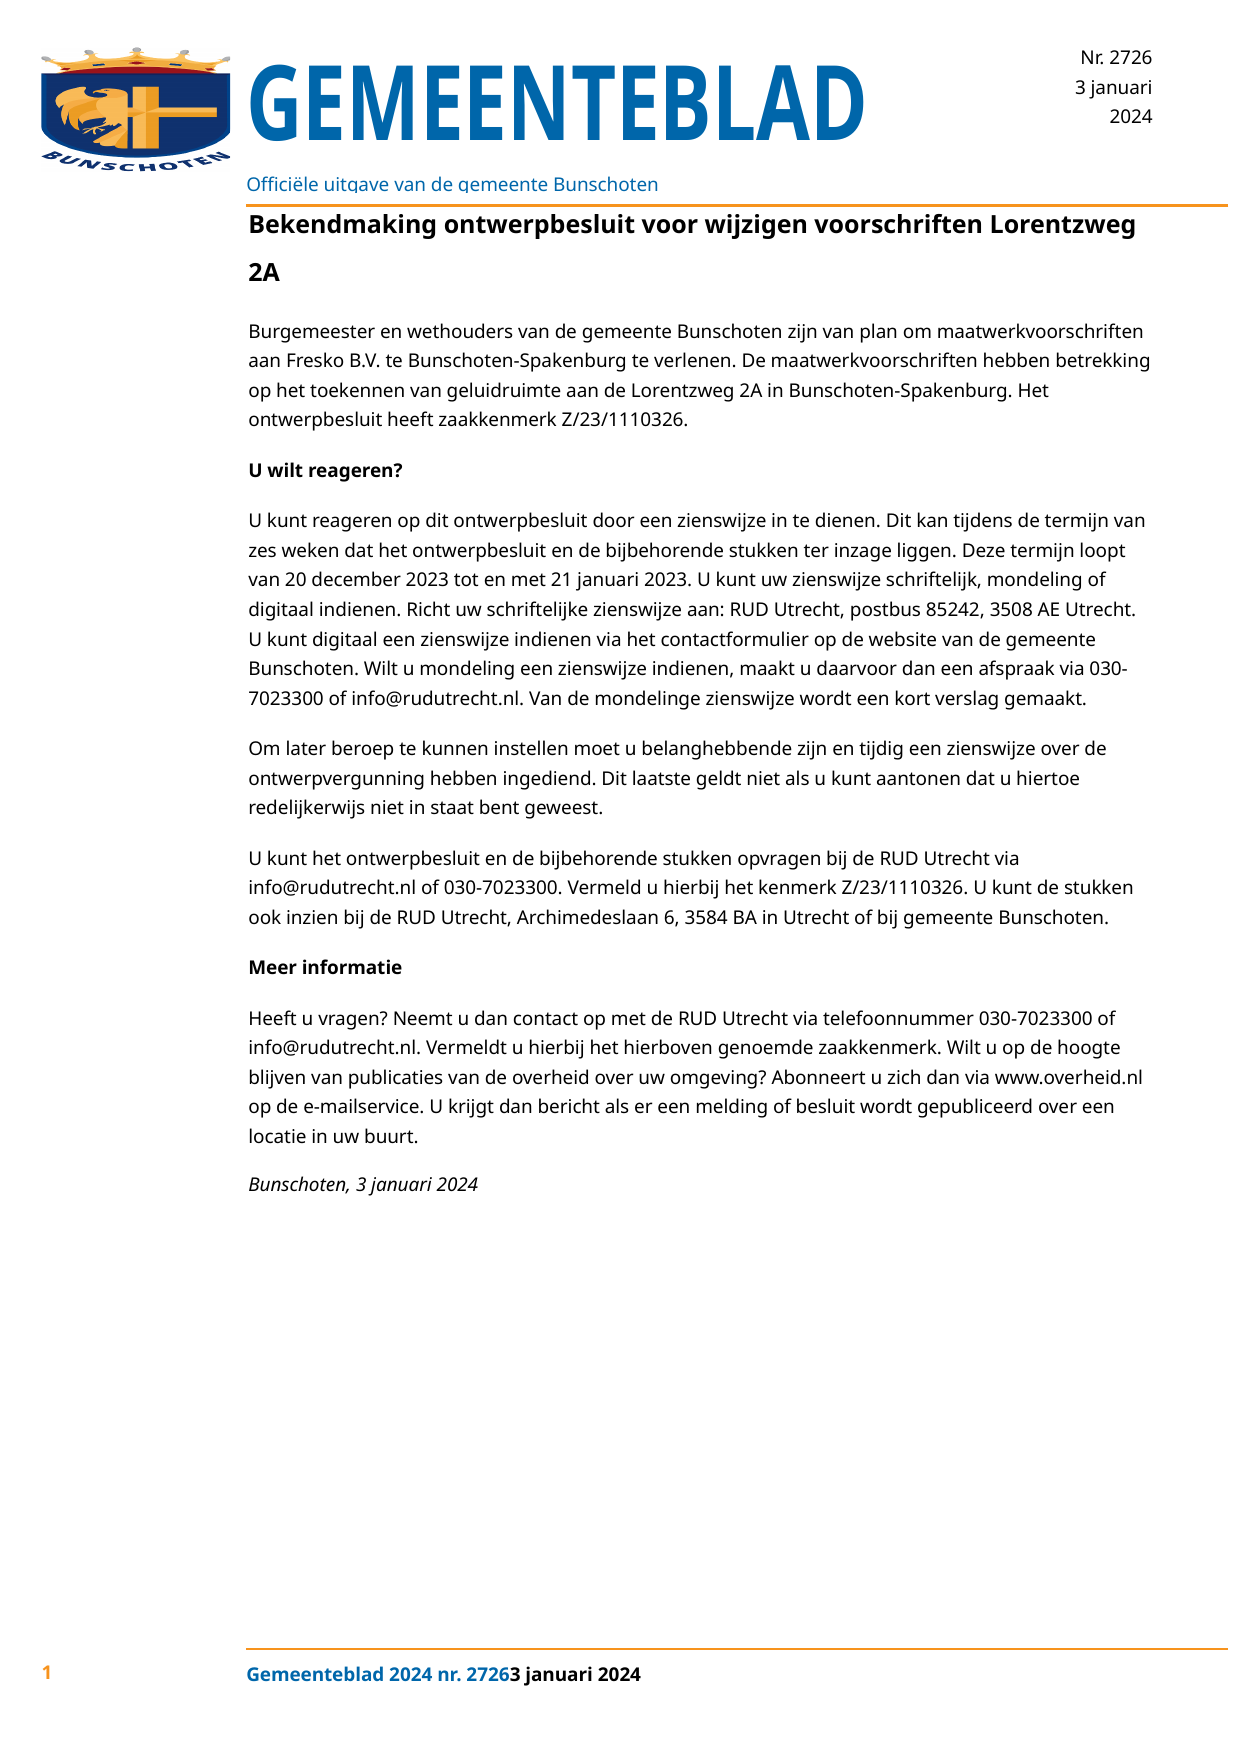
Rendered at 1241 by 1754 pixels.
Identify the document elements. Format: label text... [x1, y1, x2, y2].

text Burgemeester en wethouders van de gemeente Bunschoten zijn van plan om maatwerkvoorschriften aan Fresko B.V. te Bunschoten-Spakenburg te verlenen. De maatwerkvoorschriften hebben betrekking op het toekennen van geluidruimte aan de Lorentzweg 2A in Bunschoten-Spakenburg. Het ontwerpbesluit heeft zaakkenmerk Z/23/1110326. [248, 318, 1152, 432]
text U kunt het ontwerpbesluit en de bijbehorende stukken opvragen bij de RUD Utrecht via info@rudutrecht.nl of 030-7023300. Vermeld u hierbij het kenmerk Z/23/1110326. U kunt de stukken ook inzien bij de RUD Utrecht, Archimedeslaan 6, 3584 BA in Utrecht of bij gemeente Bunschoten. [248, 845, 1152, 930]
text U kunt reageren op dit ontwerpbesluit door een zienswijze in te dienen. Dit kan tijdens de termijn van zes weken dat het ontwerpbesluit en de bijbehorende stukken ter inzage liggen. Deze termijn loopt van 20 december 2023 tot en met 21 januari 2023. U kunt uw zienswijze schriftelijk, mondeling of digitaal indienen. Richt uw schriftelijke zienswijze aan: RUD Utrecht, postbus 85242, 3508 AE Utrecht. U kunt digitaal een zienswijze indienen via het contactformulier op de website van de gemeente Bunschoten. Wilt u mondeling een zienswijze indienen, maakt u daarvoor dan een afspraak via 030-7023300 of info@rudutrecht.nl. Van de mondelinge zienswijze wordt een kort verslag gemaakt. [248, 507, 1152, 711]
text Om later beroep te kunnen instellen moet u belanghebbende zijn en tijdig een zienswijze over de ontwerpvergunning hebben ingediend. Dit laatste geldt niet als u kunt aantonen dat u hiertoe redelijkerwijs niet in staat bent geweest. [248, 735, 1152, 820]
picture [41, 47, 231, 172]
text Bunschoten, 3 januari 2024 [248, 1171, 1152, 1197]
text U wilt reageren? [248, 457, 1152, 483]
text Heeft u vragen? Neemt u dan contact op met de RUD Utrecht via telefoonnummer 030-7023300 of info@rudutrecht.nl. Vermeldt u hierbij het hierboven genoemde zaakkenmerk. Wilt u op de hoogte blijven van publicaties van de overheid over uw omgeving? Abonneert u zich dan via www.overheid.nl op de e-mailservice. U krijgt dan bericht als er een melding of besluit wordt gepubliceerd over een locatie in uw buurt. [248, 1005, 1152, 1149]
text Meer informatie [248, 954, 1152, 980]
text Bekendmaking ontwerpbesluit voor wijzigen voorschriften Lorentzweg 2A [248, 207, 1152, 288]
